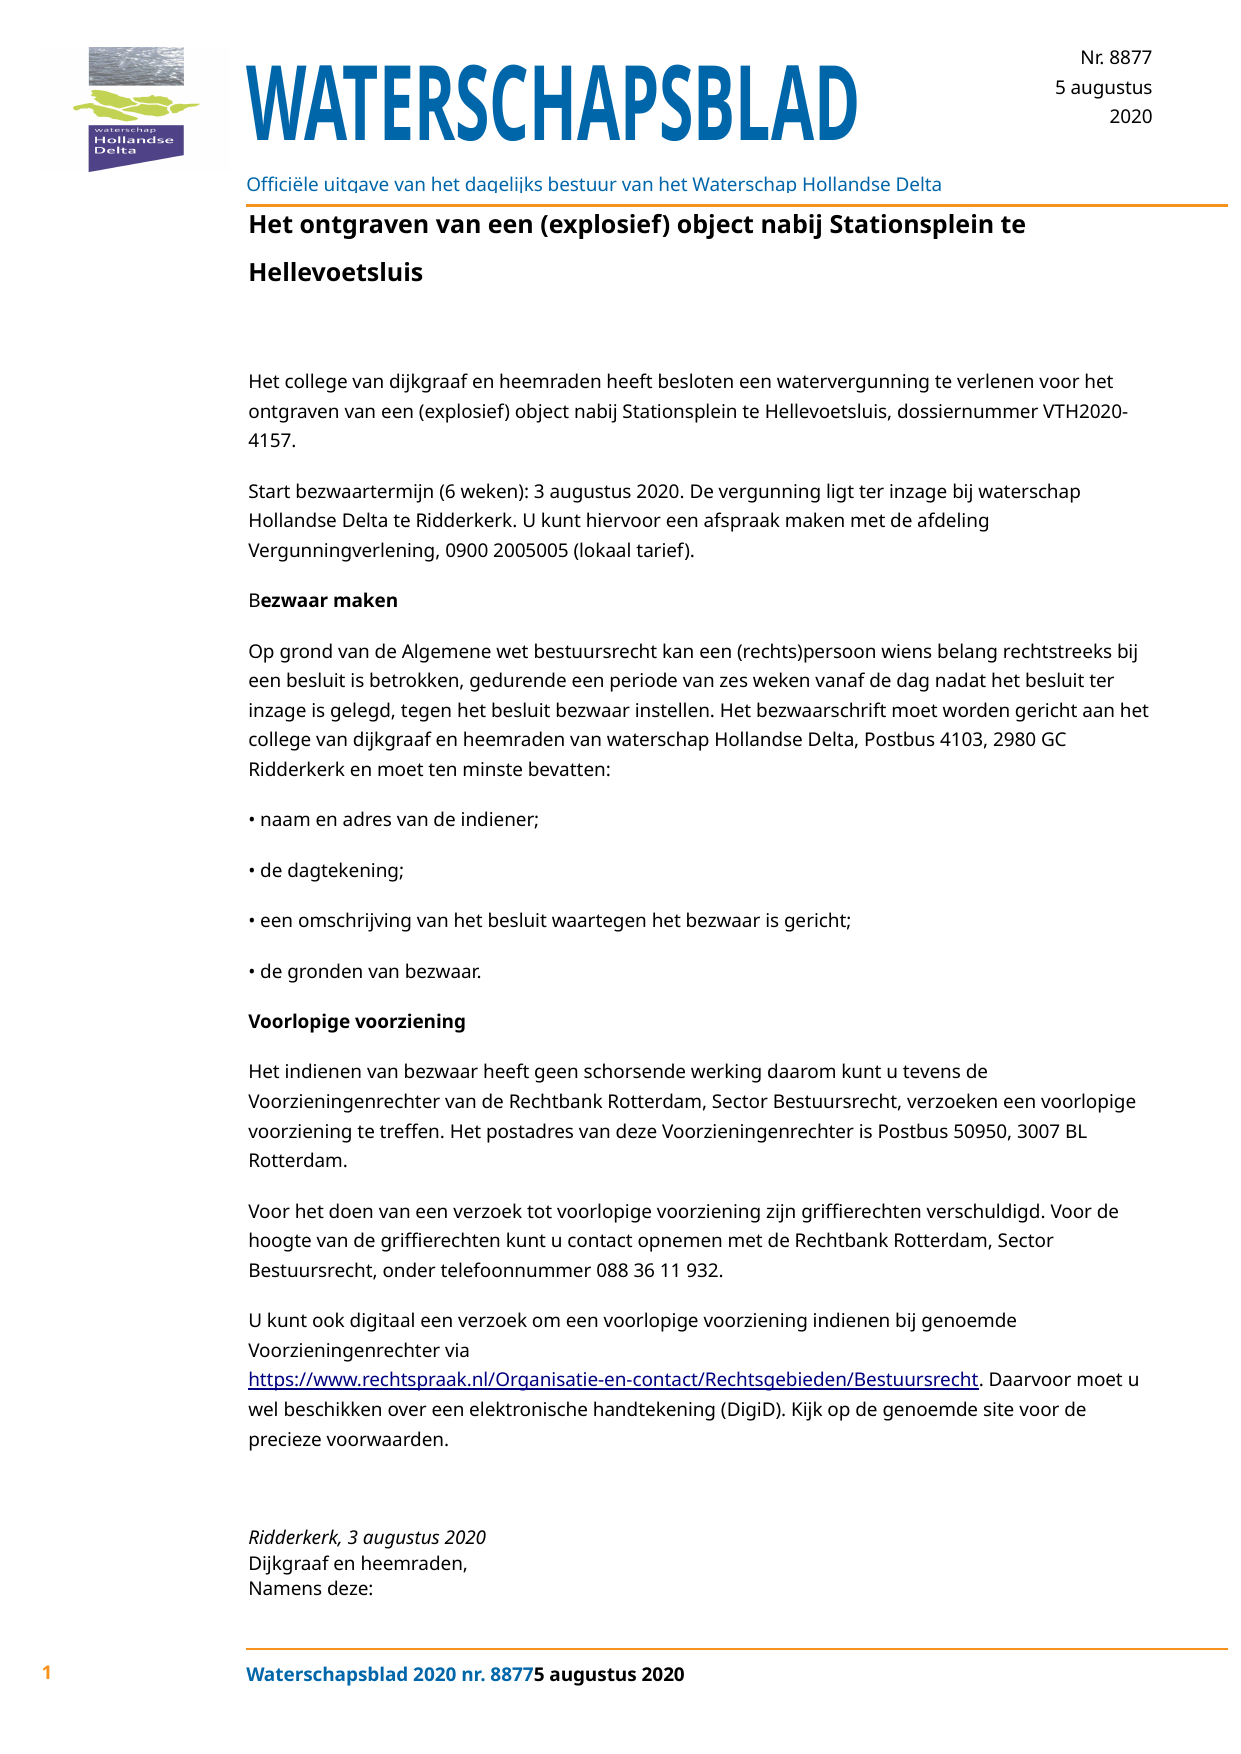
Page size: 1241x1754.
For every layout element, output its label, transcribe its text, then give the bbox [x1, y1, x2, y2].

text Bezwaar maken [248, 587, 1152, 613]
text Het college van dijkgraaf en heemraden heeft besloten een watervergunning te verlenen voor het ontgraven van een (explosief) object nabij Stationsplein te Hellevoetsluis, dossiernummer VTH2020-4157. [248, 368, 1152, 453]
text Op grond van de Algemene wet bestuursrecht kan een (rechts)persoon wiens belang rechtstreeks bij een besluit is betrokken, gedurende een periode van zes weken vanaf de dag nadat het besluit ter inzage is gelegd, tegen het besluit bezwaar instellen. Het bezwaarschrift moet worden gericht aan het college van dijkgraaf en heemraden van waterschap Hollandse Delta, Postbus 4103, 2980 GC Ridderkerk en moet ten minste bevatten: [248, 638, 1152, 782]
text • de dagtekening; [248, 857, 1152, 883]
text • naam en adres van de indiener; [248, 807, 1152, 832]
text Het indienen van bezwaar heeft geen schorsende werking daarom kunt u tevens de Voorzieningenrechter van de Rechtbank Rotterdam, Sector Bestuursrecht, verzoeken een voorlopige voorziening te treffen. Het postadres van deze Voorzieningenrechter is Postbus 50950, 3007 BL Rotterdam. [248, 1059, 1152, 1173]
text Voor het doen van een verzoek tot voorlopige voorziening zijn griffierechten verschuldigd. Voor de hoogte van de griffierechten kunt u contact opnemen met de Rechtbank Rotterdam, Sector Bestuursrecht, onder telefoonnummer 088 36 11 932. [248, 1198, 1152, 1283]
text U kunt ook digitaal een verzoek om een voorlopige voorziening indienen bij genoemde Voorzieningenrechter via https://www.rechtspraak.nl/Organisatie-en-contact/Rechtsgebieden/Bestuursrecht. Daarvoor moet u wel beschikken over een elektronische handtekening (DigiD). Kijk op de genoemde site voor de precieze voorwaarden. [248, 1307, 1152, 1452]
text Voorlopige voorziening [248, 1008, 1152, 1034]
text Ridderkerk, 3 augustus 2020 [248, 1524, 1152, 1550]
text Start bezwaartermijn (6 weken): 3 augustus 2020. De vergunning ligt ter inzage bij waterschap Hollandse Delta te Ridderkerk. U kunt hiervoor een afspraak maken met de afdeling Vergunningverlening, 0900 2005005 (lokaal tarief). [248, 478, 1152, 563]
text Namens deze: [248, 1576, 1152, 1601]
picture [41, 47, 231, 172]
text Dijkgraaf en heemraden, [248, 1550, 1152, 1576]
text • een omschrijving van het besluit waartegen het bezwaar is gericht; [248, 907, 1152, 933]
text • de gronden van bezwaar. [248, 958, 1152, 984]
text Het ontgraven van een (explosief) object nabij Stationsplein te Hellevoetsluis [248, 207, 1152, 288]
